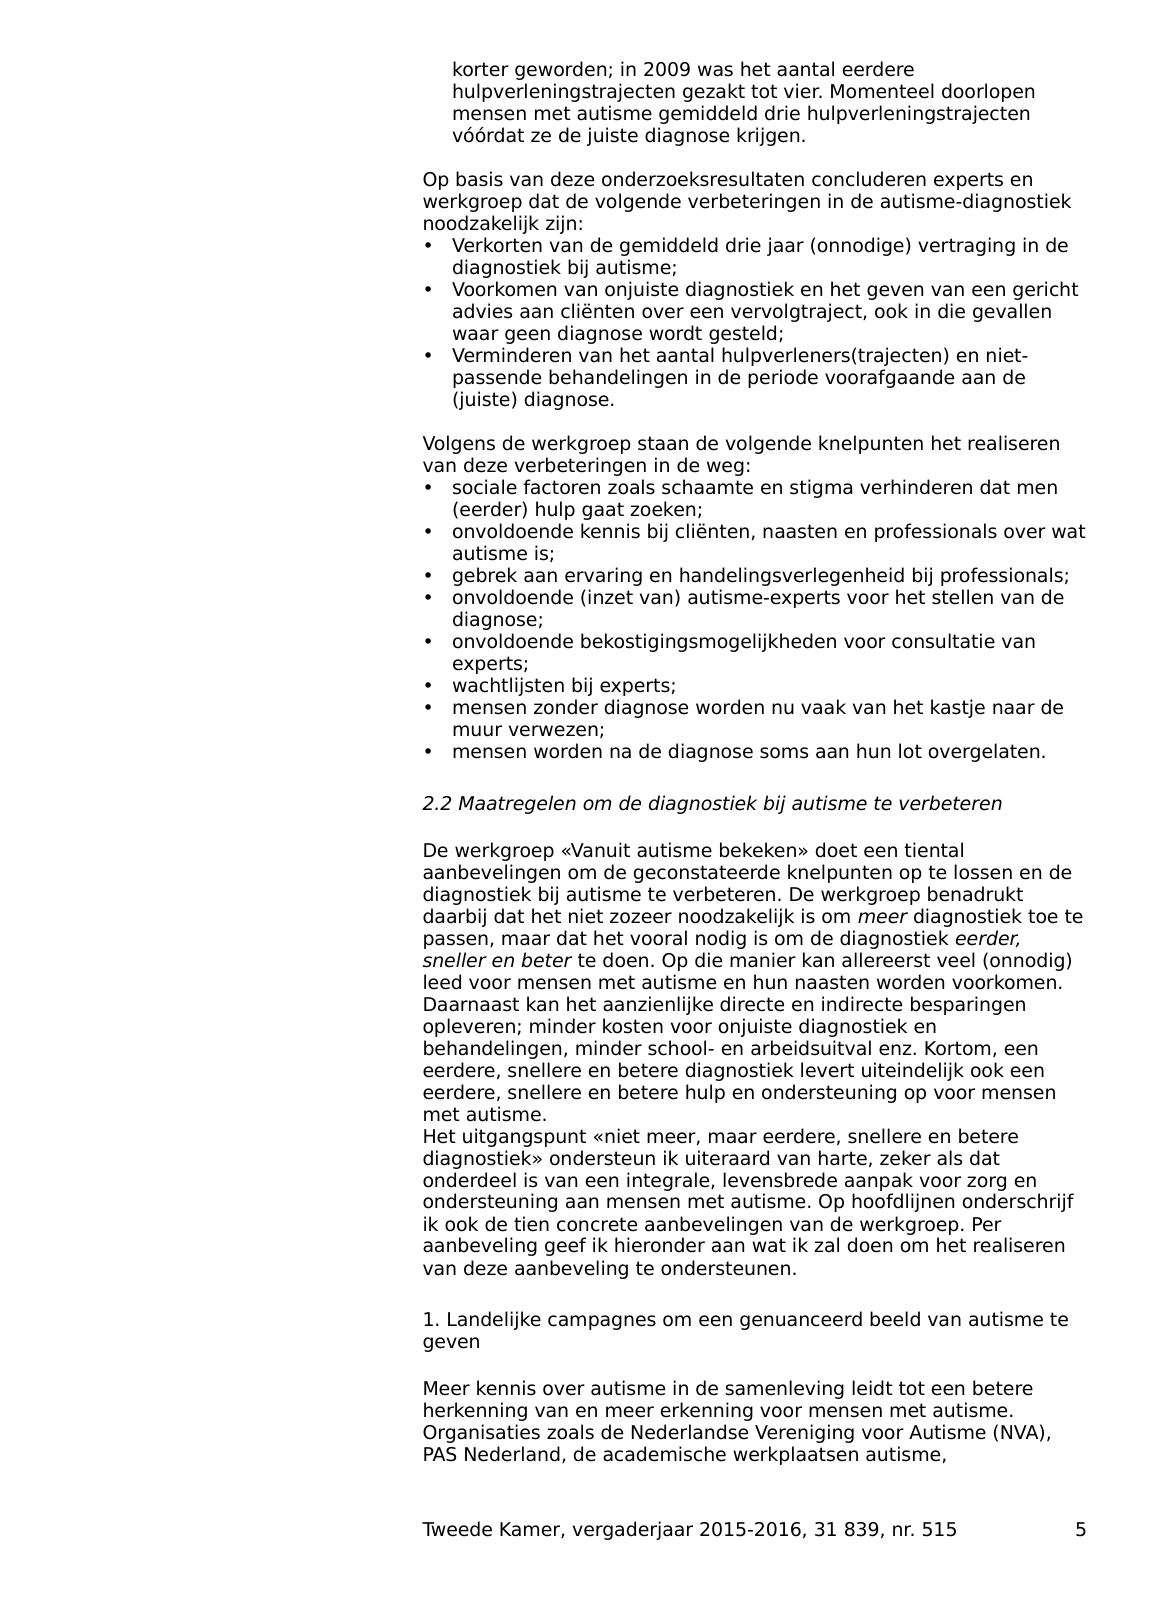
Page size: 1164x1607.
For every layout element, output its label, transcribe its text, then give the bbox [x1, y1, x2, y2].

text De werkgroep «Vanuit autisme bekeken» doet een tiental aanbevelingen om de geconstateerde knelpunten op te lossen en de diagnostiek bij autisme te verbeteren. De werkgroep benadrukt daarbij dat het niet zozeer noodzakelijk is om meer diagnostiek toe te passen, maar dat het vooral nodig is om de diagnostiek eerder, sneller en beter te doen. Op die manier kan allereerst veel (onnodig) leed voor mensen met autisme en hun naasten worden voorkomen. Daarnaast kan het aanzienlijke directe en indirecte besparingen opleveren; minder kosten voor onjuiste diagnostiek en behandelingen, minder school- en arbeidsuitval enz. Kortom, een eerdere, snellere en betere diagnostiek levert uiteindelijk ook een eerdere, snellere en betere hulp en ondersteuning op voor mensen met autisme. [422, 840, 1087, 1126]
text • wachtlijsten bij experts; [422, 675, 1087, 697]
text • gebrek aan ervaring en handelingsverlegenheid bij professionals; [422, 565, 1087, 587]
text • mensen zonder diagnose worden nu vaak van het kastje naar de muur verwezen; [422, 697, 1087, 741]
text • onvoldoende bekostigingsmogelijkheden voor consultatie van experts; [422, 631, 1087, 675]
text Volgens de werkgroep staan de volgende knelpunten het realiseren van deze verbeteringen in de weg: [422, 433, 1087, 477]
text Op basis van deze onderzoeksresultaten concluderen experts en werkgroep dat de volgende verbeteringen in de autisme-diagnostiek noodzakelijk zijn: [422, 169, 1087, 235]
text Meer kennis over autisme in de samenleving leidt tot een betere herkenning van en meer erkenning voor mensen met autisme. Organisaties zoals de Nederlandse Vereniging voor Autisme (NVA), PAS Nederland, de academische werkplaatsen autisme, [422, 1378, 1087, 1466]
text • sociale factoren zoals schaamte en stigma verhinderen dat men (eerder) hulp gaat zoeken; [422, 477, 1087, 521]
text • onvoldoende kennis bij cliënten, naasten en professionals over wat autisme is; [422, 521, 1087, 565]
text Het uitgangspunt «niet meer, maar eerdere, snellere en betere diagnostiek» ondersteun ik uiteraard van harte, zeker als dat onderdeel is van een integrale, levensbrede aanpak voor zorg en ondersteuning aan mensen met autisme. Op hoofdlijnen onderschrijf ik ook de tien concrete aanbevelingen van de werkgroep. Per aanbeveling geef ik hieronder aan wat ik zal doen om het realiseren van deze aanbeveling te ondersteunen. [422, 1126, 1087, 1279]
text • Verminderen van het aantal hulpverleners(trajecten) en niet-passende behandelingen in de periode voorafgaande aan de (juiste) diagnose. [422, 345, 1087, 411]
text korter geworden; in 2009 was het aantal eerdere hulpverleningstrajecten gezakt tot vier. Momenteel doorlopen mensen met autisme gemiddeld drie hulpverleningstrajecten vóórdat ze de juiste diagnose krijgen. [422, 59, 1087, 147]
text • Voorkomen van onjuiste diagnostiek en het geven van een gericht advies aan cliënten over een vervolgtraject, ook in die gevallen waar geen diagnose wordt gesteld; [422, 279, 1087, 345]
text • onvoldoende (inzet van) autisme-experts voor het stellen van de diagnose; [422, 587, 1087, 631]
text • Verkorten van de gemiddeld drie jaar (onnodige) vertraging in de diagnostiek bij autisme; [422, 235, 1087, 279]
subtitle 2.2 Maatregelen om de diagnostiek bij autisme te verbeteren [422, 793, 1087, 815]
text • mensen worden na de diagnose soms aan hun lot overgelaten. [422, 741, 1087, 763]
subtitle 1. Landelijke campagnes om een genuanceerd beeld van autisme te geven [422, 1309, 1087, 1353]
